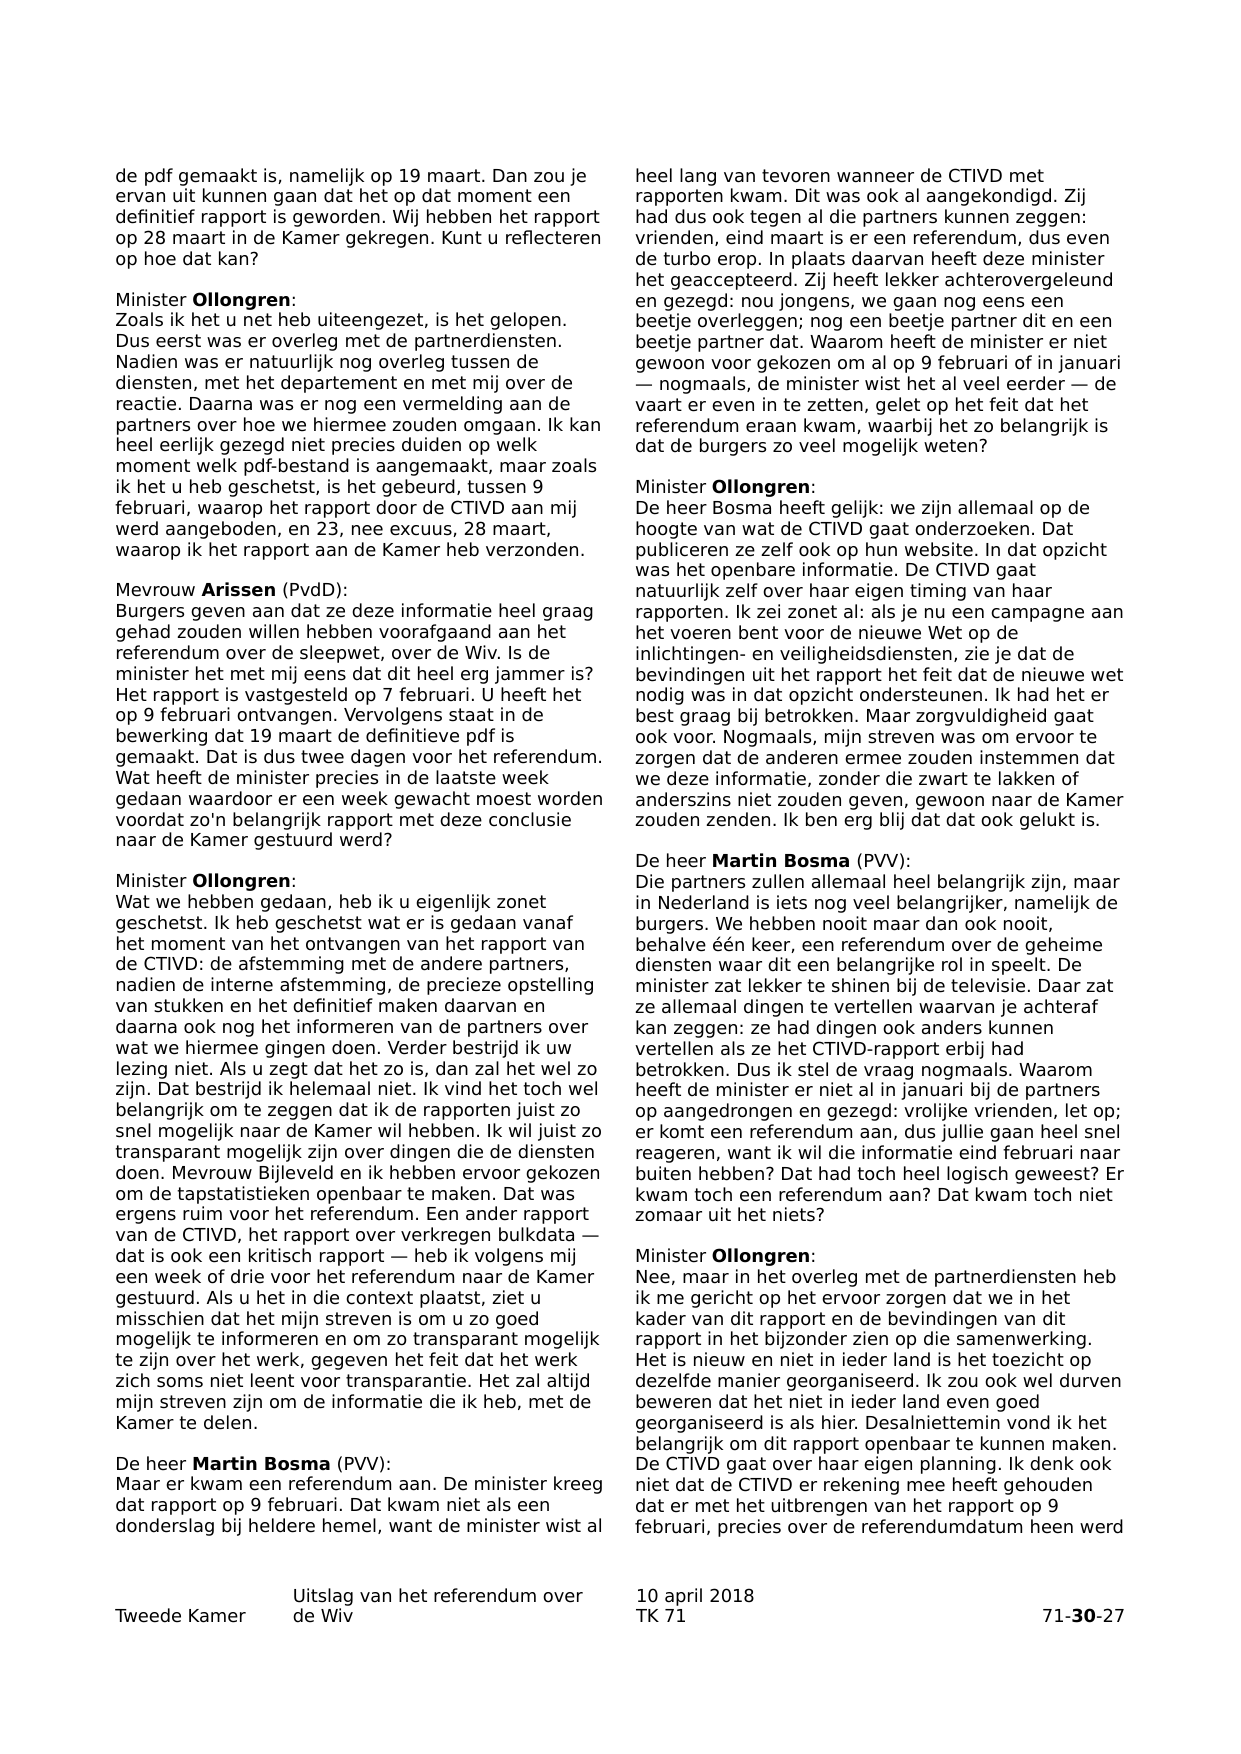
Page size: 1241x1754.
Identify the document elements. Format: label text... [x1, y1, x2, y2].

text Minister Ollongren: [115, 871, 605, 892]
text De heer Martin Bosma (PVV): [635, 851, 1125, 872]
text Die partners zullen allemaal heel belangrijk zijn, maar in Nederland is iets nog veel belangrijker, namelijk de burgers. We hebben nooit maar dan ook nooit, behalve één keer, een referendum over de geheime diensten waar dit een belangrijke rol in speelt. De minister zat lekker te shinen bij de televisie. Daar zat ze allemaal dingen te vertellen waarvan je achteraf kan zeggen: ze had dingen ook anders kunnen vertellen als ze het CTIVD-rapport erbij had betrokken. Dus ik stel de vraag nogmaals. Waarom heeft de minister er niet al in januari bij de partners op aangedrongen en gezegd: vrolijke vrienden, let op; er komt een referendum aan, dus jullie gaan heel snel reageren, want ik wil die informatie eind februari naar buiten hebben? Dat had toch heel logisch geweest? Er kwam toch een referendum aan? Dat kwam toch niet zomaar uit het niets? [635, 872, 1125, 1226]
text Zoals ik het u net heb uiteengezet, is het gelopen. Dus eerst was er overleg met de partnerdiensten. Nadien was er natuurlijk nog overleg tussen de diensten, met het departement en met mij over de reactie. Daarna was er nog een vermelding aan de partners over hoe we hiermee zouden omgaan. Ik kan heel eerlijk gezegd niet precies duiden op welk moment welk pdf-bestand is aangemaakt, maar zoals ik het u heb geschetst, is het gebeurd, tussen 9 februari, waarop het rapport door de CTIVD aan mij werd aangeboden, en 23, nee excuus, 28 maart, waarop ik het rapport aan de Kamer heb verzonden. [115, 310, 605, 560]
text De heer Martin Bosma (PVV): [115, 1453, 605, 1474]
text heel lang van tevoren wanneer de CTIVD met rapporten kwam. Dit was ook al aangekondigd. Zij had dus ook tegen al die partners kunnen zeggen: vrienden, eind maart is er een referendum, dus even de turbo erop. In plaats daarvan heeft deze minister het geaccepteerd. Zij heeft lekker achterovergeleund en gezegd: nou jongens, we gaan nog eens een beetje overleggen; nog een beetje partner dit en een beetje partner dat. Waarom heeft de minister er niet gewoon voor gekozen om al op 9 februari of in januari — nogmaals, de minister wist het al veel eerder — de vaart er even in te zetten, gelet op het feit dat het referendum eraan kwam, waarbij het zo belangrijk is dat de burgers zo veel mogelijk weten? [635, 165, 1125, 457]
text de pdf gemaakt is, namelijk op 19 maart. Dan zou je ervan uit kunnen gaan dat het op dat moment een definitief rapport is geworden. Wij hebben het rapport op 28 maart in de Kamer gekregen. Kunt u reflecteren op hoe dat kan? [115, 165, 605, 269]
text Maar er kwam een referendum aan. De minister kreeg dat rapport op 9 februari. Dat kwam niet als een donderslag bij heldere hemel, want de minister wist al [115, 1474, 605, 1537]
text Wat we hebben gedaan, heb ik u eigenlijk zonet geschetst. Ik heb geschetst wat er is gedaan vanaf het moment van het ontvangen van het rapport van de CTIVD: de afstemming met de andere partners, nadien de interne afstemming, de precieze opstelling van stukken en het definitief maken daarvan en daarna ook nog het informeren van de partners over wat we hiermee gingen doen. Verder bestrijd ik uw lezing niet. Als u zegt dat het zo is, dan zal het wel zo zijn. Dat bestrijd ik helemaal niet. Ik vind het toch wel belangrijk om te zeggen dat ik de rapporten juist zo snel mogelijk naar de Kamer wil hebben. Ik wil juist zo transparant mogelijk zijn over dingen die de diensten doen. Mevrouw Bijleveld en ik hebben ervoor gekozen om de tapstatistieken openbaar te maken. Dat was ergens ruim voor het referendum. Een ander rapport van de CTIVD, het rapport over verkregen bulkdata — dat is ook een kritisch rapport — heb ik volgens mij een week of drie voor het referendum naar de Kamer gestuurd. Als u het in die context plaatst, ziet u misschien dat het mijn streven is om u zo goed mogelijk te informeren en om zo transparant mogelijk te zijn over het werk, gegeven het feit dat het werk zich soms niet leent voor transparantie. Het zal altijd mijn streven zijn om de informatie die ik heb, met de Kamer te delen. [115, 892, 605, 1433]
text Minister Ollongren: [635, 477, 1125, 498]
text Minister Ollongren: [115, 289, 605, 310]
text Burgers geven aan dat ze deze informatie heel graag gehad zouden willen hebben voorafgaand aan het referendum over de sleepwet, over de Wiv. Is de minister het met mij eens dat dit heel erg jammer is? Het rapport is vastgesteld op 7 februari. U heeft het op 9 februari ontvangen. Vervolgens staat in de bewerking dat 19 maart de definitieve pdf is gemaakt. Dat is dus twee dagen voor het referendum. Wat heeft de minister precies in de laatste week gedaan waardoor er een week gewacht moest worden voordat zo'n belangrijk rapport met deze conclusie naar de Kamer gestuurd werd? [115, 601, 605, 851]
text Mevrouw Arissen (PvdD): [115, 580, 605, 601]
text Minister Ollongren: [635, 1246, 1125, 1267]
text De heer Bosma heeft gelijk: we zijn allemaal op de hoogte van wat de CTIVD gaat onderzoeken. Dat publiceren ze zelf ook op hun website. In dat opzicht was het openbare informatie. De CTIVD gaat natuurlijk zelf over haar eigen timing van haar rapporten. Ik zei zonet al: als je nu een campagne aan het voeren bent voor de nieuwe Wet op de inlichtingen- en veiligheidsdiensten, zie je dat de bevindingen uit het rapport het feit dat de nieuwe wet nodig was in dat opzicht ondersteunen. Ik had het er best graag bij betrokken. Maar zorgvuldigheid gaat ook voor. Nogmaals, mijn streven was om ervoor te zorgen dat de anderen ermee zouden instemmen dat we deze informatie, zonder die zwart te lakken of anderszins niet zouden geven, gewoon naar de Kamer zouden zenden. Ik ben erg blij dat dat ook gelukt is. [635, 498, 1125, 831]
text Nee, maar in het overleg met de partnerdiensten heb ik me gericht op het ervoor zorgen dat we in het kader van dit rapport en de bevindingen van dit rapport in het bijzonder zien op die samenwerking. Het is nieuw en niet in ieder land is het toezicht op dezelfde manier georganiseerd. Ik zou ook wel durven beweren dat het niet in ieder land even goed georganiseerd is als hier. Desalniettemin vond ik het belangrijk om dit rapport openbaar te kunnen maken. De CTIVD gaat over haar eigen planning. Ik denk ook niet dat de CTIVD er rekening mee heeft gehouden dat er met het uitbrengen van het rapport op 9 februari, precies over de referendumdatum heen werd [635, 1267, 1125, 1537]
